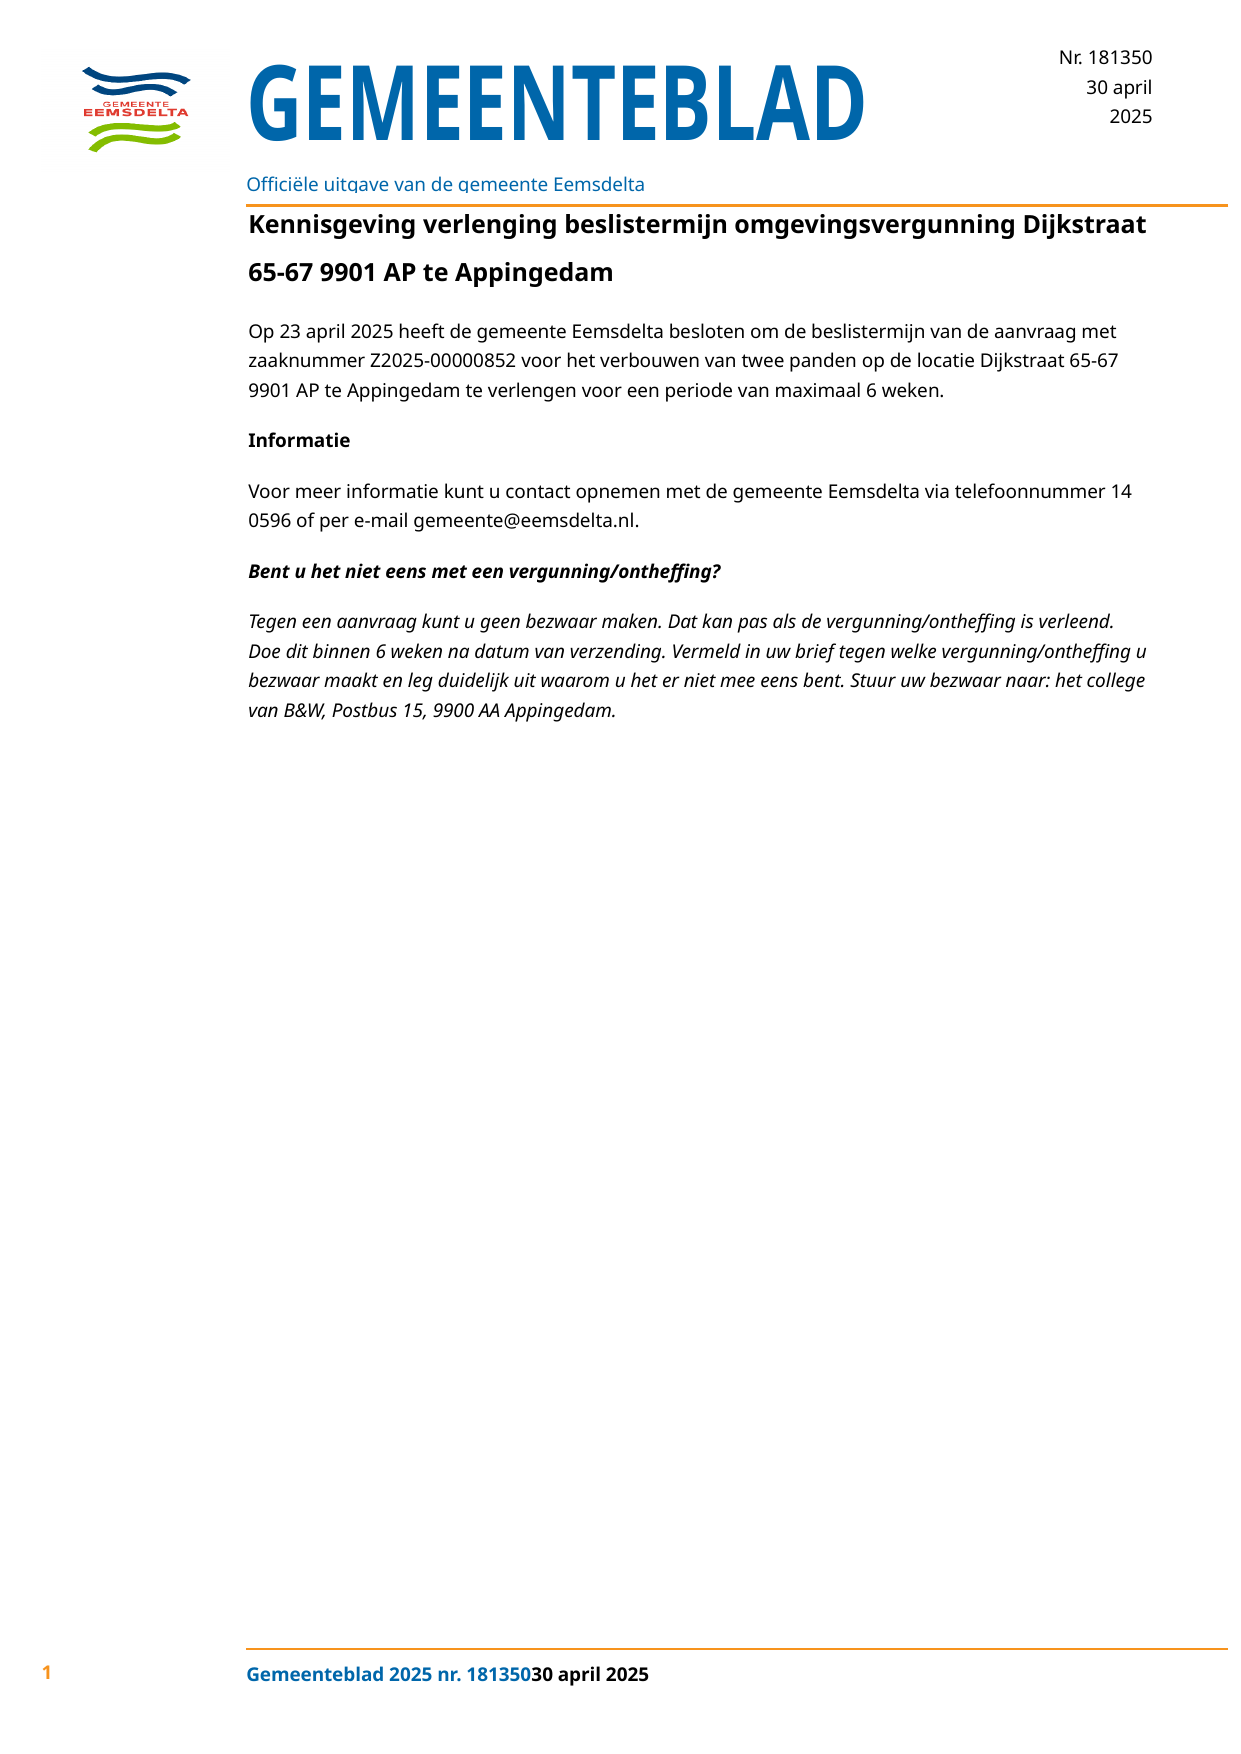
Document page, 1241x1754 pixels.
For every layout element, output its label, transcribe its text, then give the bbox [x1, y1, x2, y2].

text Voor meer informatie kunt u contact opnemen met de gemeente Eemsdelta via telefoonnummer 14 0596 of per e-mail gemeente@eemsdelta.nl. [248, 478, 1152, 533]
text Kennisgeving verlenging beslistermijn omgevingsvergunning Dijkstraat 65-67 9901 AP te Appingedam [248, 207, 1152, 288]
picture [41, 47, 231, 172]
text Informatie [248, 427, 1152, 453]
text Tegen een aanvraag kunt u geen bezwaar maken. Dat kan pas als de vergunning/ontheffing is verleend. Doe dit binnen 6 weken na datum van verzending. Vermeld in uw brief tegen welke vergunning/ontheffing u bezwaar maakt en leg duidelijk uit waarom u het er niet mee eens bent. Stuur uw bezwaar naar: het college van B&W, Postbus 15, 9900 AA Appingedam. [248, 608, 1152, 723]
text Bent u het niet eens met een vergunning/ontheffing? [248, 558, 1152, 584]
text Op 23 april 2025 heeft de gemeente Eemsdelta besloten om de beslistermijn van de aanvraag met zaaknummer Z2025-00000852 voor het verbouwen van twee panden op de locatie Dijkstraat 65-67 9901 AP te Appingedam te verlengen voor een periode van maximaal 6 weken. [248, 318, 1152, 403]
